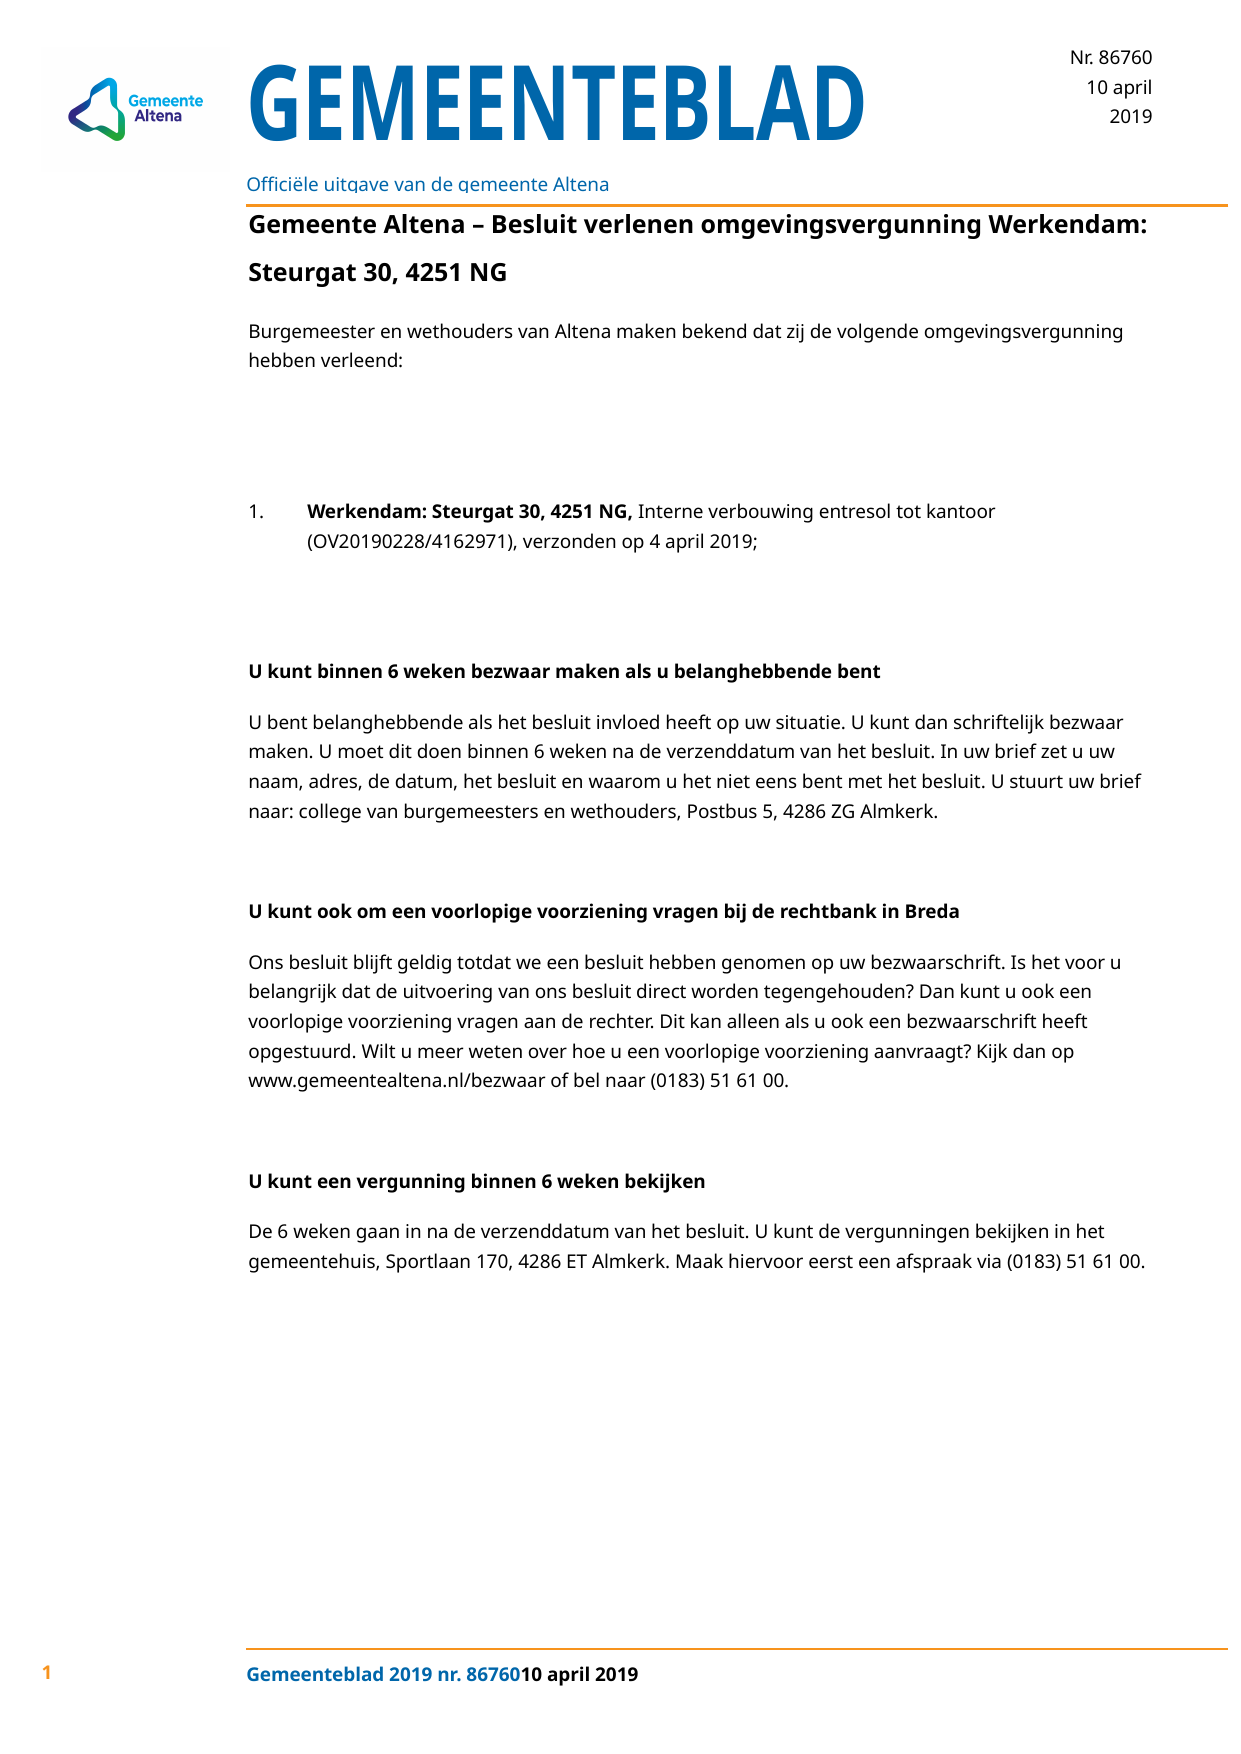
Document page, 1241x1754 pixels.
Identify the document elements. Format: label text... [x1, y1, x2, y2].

text Burgemeester en wethouders van Altena maken bekend dat zij de volgende omgevingsvergunning hebben verleend: [248, 318, 1152, 373]
text U kunt een vergunning binnen 6 weken bekijken [248, 1168, 1152, 1194]
text U kunt ook om een voorlopige voorziening vragen bij de rechtbank in Breda [248, 899, 1152, 924]
text Ons besluit blijft geldig totdat we een besluit hebben genomen op uw bezwaarschrift. Is het voor u belangrijk dat de uitvoering van ons besluit direct worden tegengehouden? Dan kunt u ook een voorlopige voorziening vragen aan de rechter. Dit kan alleen als u ook een bezwaarschrift heeft opgestuurd. Wilt u meer weten over hoe u een voorlopige voorziening aanvraagt? Kijk dan op www.gemeentealtena.nl/bezwaar of bel naar (0183) 51 61 00. [248, 949, 1152, 1093]
text De 6 weken gaan in na de verzenddatum van het besluit. U kunt de vergunningen bekijken in het gemeentehuis, Sportlaan 170, 4286 ET Almkerk. Maak hiervoor eerst een afspraak via (0183) 51 61 00. [248, 1219, 1152, 1274]
picture [41, 47, 231, 172]
list Werkendam: Steurgat 30, 4251 NG, Interne verbouwing entresol tot kantoor (OV20190228/4162971), verzonden op 4 april 2019; [248, 499, 1152, 554]
text U bent belanghebbende als het besluit invloed heeft op uw situatie. U kunt dan schriftelijk bezwaar maken. U moet dit doen binnen 6 weken na de verzenddatum van het besluit. In uw brief zet u uw naam, adres, de datum, het besluit en waarom u het niet eens bent met het besluit. U stuurt uw brief naar: college van burgemeesters en wethouders, Postbus 5, 4286 ZG Almkerk. [248, 709, 1152, 824]
text U kunt binnen 6 weken bezwaar maken als u belanghebbende bent [248, 659, 1152, 684]
text Gemeente Altena – Besluit verlenen omgevingsvergunning Werkendam: Steurgat 30, 4251 NG [248, 207, 1152, 288]
